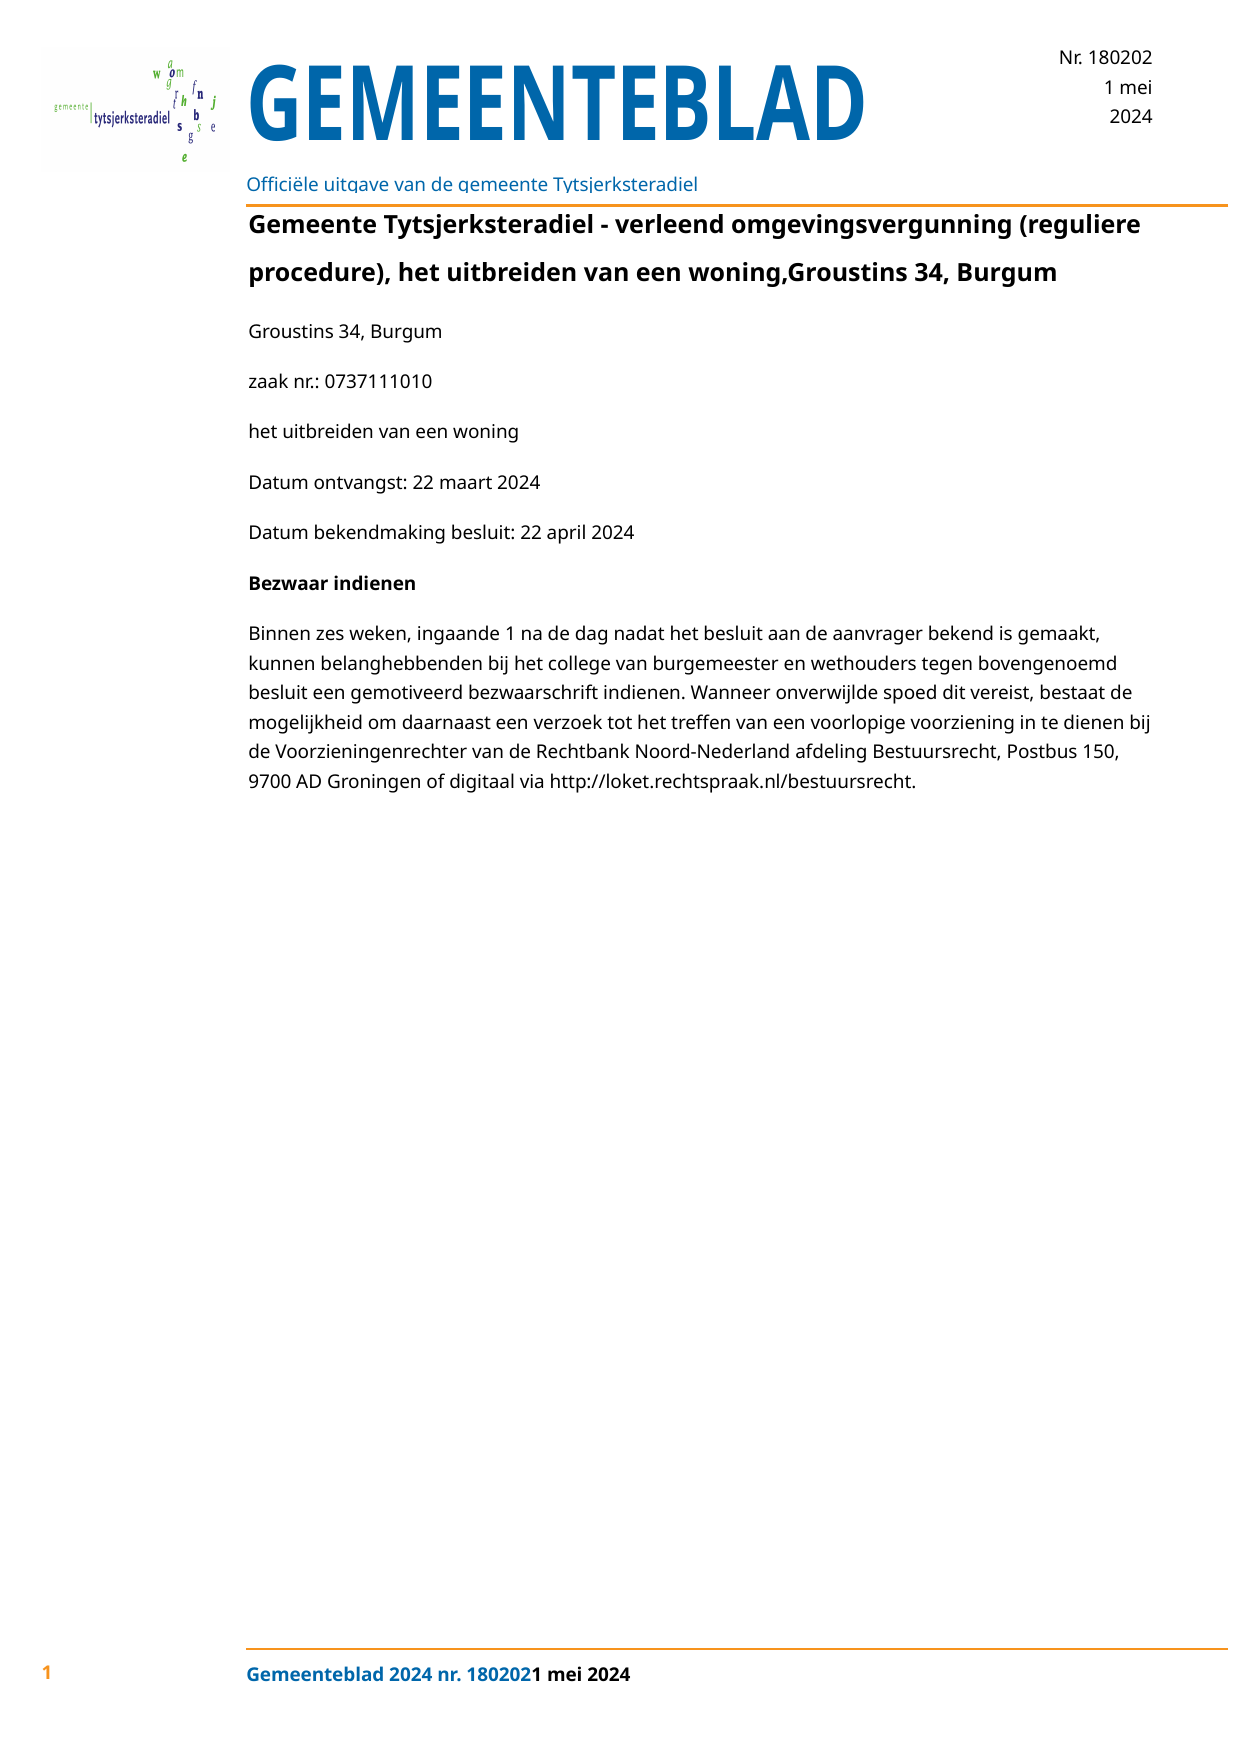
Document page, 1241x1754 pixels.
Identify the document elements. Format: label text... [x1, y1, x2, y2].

text Binnen zes weken, ingaande 1 na de dag nadat het besluit aan de aanvrager bekend is gemaakt, kunnen belanghebbenden bij het college van burgemeester en wethouders tegen bovengenoemd besluit een gemotiveerd bezwaarschrift indienen. Wanneer onverwijlde spoed dit vereist, bestaat de mogelijkheid om daarnaast een verzoek tot het treffen van een voorlopige voorziening in te dienen bij de Voorzieningenrechter van de Rechtbank Noord-Nederland afdeling Bestuursrecht, Postbus 150, 9700 AD Groningen of digitaal via http://loket.rechtspraak.nl/bestuursrecht. [248, 620, 1152, 794]
text zaak nr.: 0737111010 [248, 368, 1152, 394]
picture [41, 47, 231, 172]
text Bezwaar indienen [248, 570, 1152, 596]
text Gemeente Tytsjerksteradiel - verleend omgevingsvergunning (reguliere procedure), het uitbreiden van een woning,Groustins 34, Burgum [248, 207, 1152, 288]
text Datum bekendmaking besluit: 22 april 2024 [248, 519, 1152, 545]
text Groustins 34, Burgum [248, 318, 1152, 344]
text het uitbreiden van een woning [248, 419, 1152, 444]
text Datum ontvangst: 22 maart 2024 [248, 469, 1152, 495]
